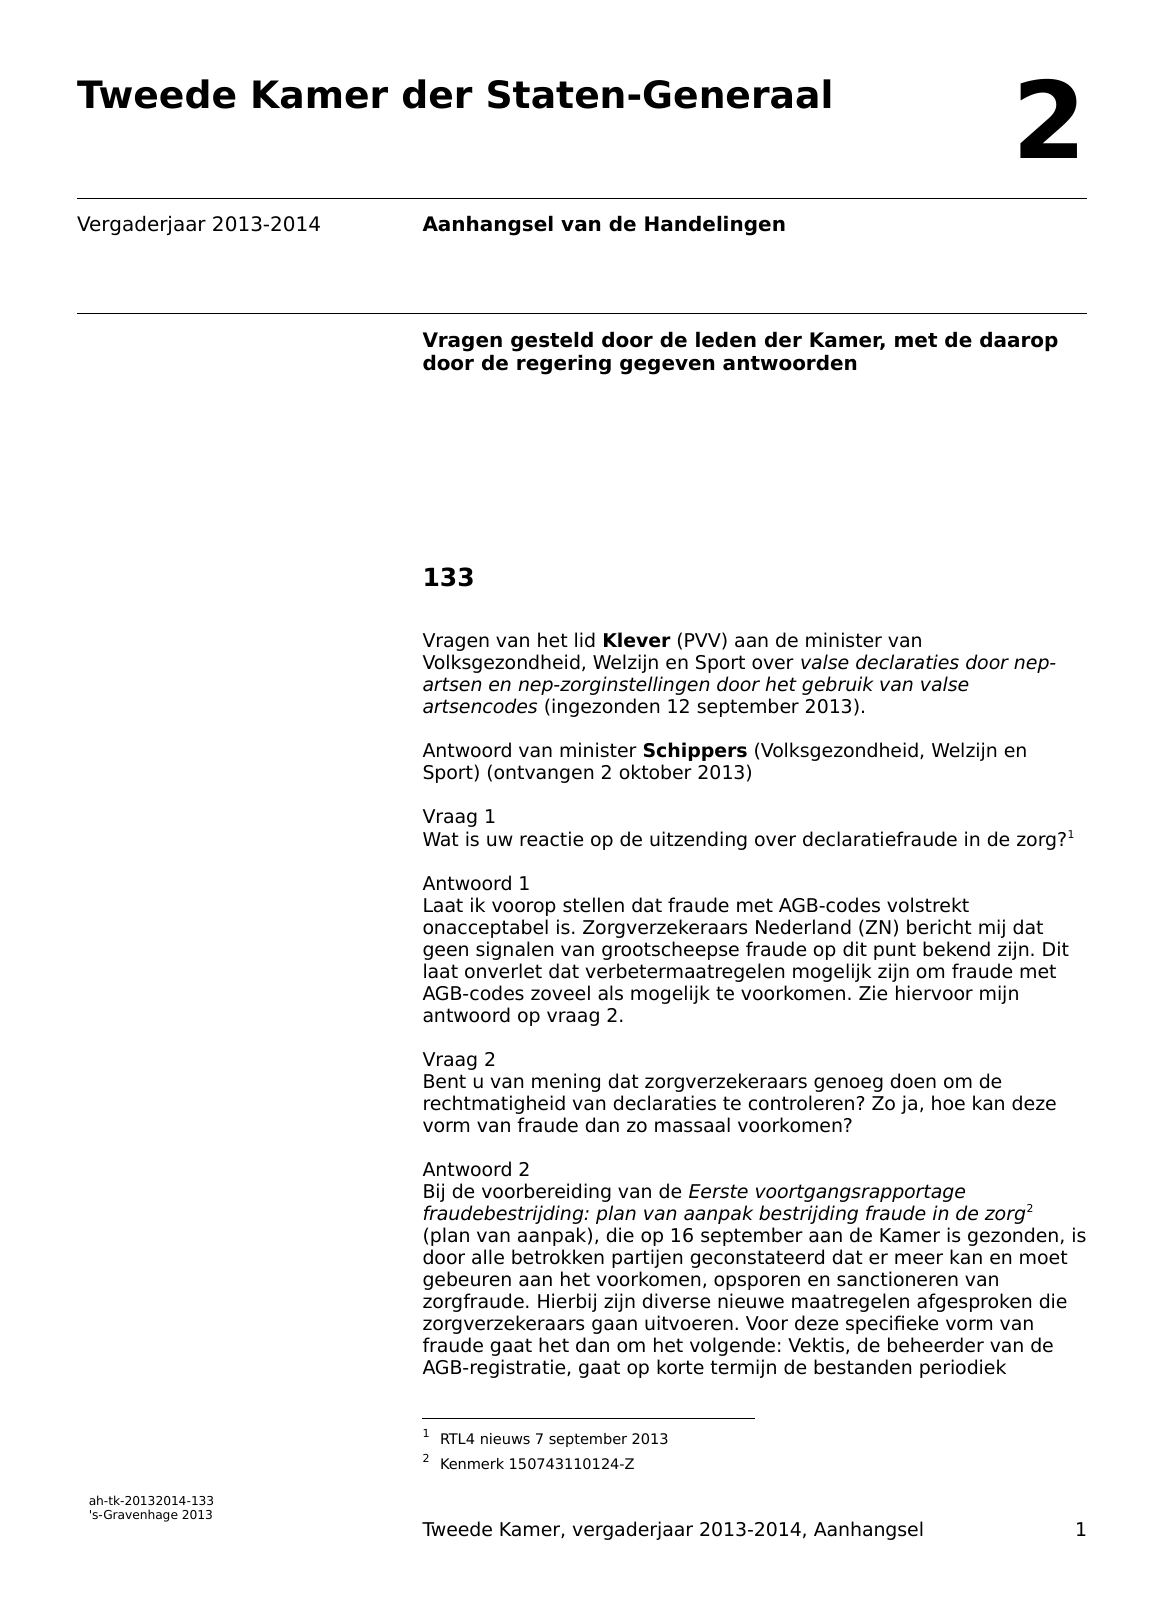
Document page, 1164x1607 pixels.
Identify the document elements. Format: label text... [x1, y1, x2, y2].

text 133 [422, 563, 1087, 592]
table_cell Aanhangsel van de Handelingen [422, 199, 1087, 313]
table_header 2 [886, 59, 1087, 198]
table_cell Vragen gesteld door de leden der Kamer, met de daarop door de regering gegeven antwoorden [422, 314, 1087, 375]
text Antwoord 1 [422, 873, 1087, 894]
text Vraag 2 [422, 1049, 1087, 1071]
text RTL4 nieuws 7 september 2013 [422, 1427, 1087, 1449]
table_cell Vergaderjaar 2013-2014 [77, 199, 422, 313]
text Laat ik voorop stellen dat fraude met AGB-codes volstrekt onacceptabel is. Zorgverzekeraars Nederland (ZN) bericht mij dat geen signalen van grootscheepse fraude op dit punt bekend zijn. Dit laat onverlet dat verbetermaatregelen mogelijk zijn om fraude met AGB-codes zoveel als mogelijk te voorkomen. Zie hiervoor mijn antwoord op vraag 2. [422, 894, 1087, 1026]
text Vragen van het lid Klever (PVV) aan de minister van Volksgezondheid, Welzijn en Sport over valse declaraties door nep-artsen en nep-zorginstellingen door het gebruik van valse artsencodes (ingezonden 12 september 2013). [422, 630, 1087, 718]
text ah-tk-20132014-133 [88, 1494, 323, 1508]
text Kenmerk 150743110124-Z [422, 1452, 1087, 1474]
text Antwoord van minister Schippers (Volksgezondheid, Welzijn en Sport) (ontvangen 2 oktober 2013) [422, 740, 1087, 784]
text Vraag 1 [422, 806, 1087, 828]
table_header Tweede Kamer der Staten-Generaal [77, 59, 886, 198]
text Antwoord 2 [422, 1159, 1087, 1181]
text Bij de voorbereiding van de Eerste voortgangsrapportage fraudebestrijding: plan van aanpak bestrijding fraude in de zorg (plan van aanpak), die op 16 september aan de Kamer is gezonden, is door alle betrokken partijen geconstateerd dat er meer kan en moet gebeuren aan het voorkomen, opsporen en sanctioneren van zorgfraude. Hierbij zijn diverse nieuwe maatregelen afgesproken die zorgverzekeraars gaan uitvoeren. Voor deze specifieke vorm van fraude gaat het dan om het volgende: Vektis, de beheerder van de AGB-registratie, gaat op korte termijn de bestanden periodiek [422, 1181, 1087, 1378]
table_cell [77, 314, 422, 375]
text 's-Gravenhage 2013 [88, 1508, 323, 1522]
text Wat is uw reactie op de uitzending over declaratiefraude in de zorg? [422, 828, 1087, 850]
text Bent u van mening dat zorgverzekeraars genoeg doen om de rechtmatigheid van declaraties te controleren? Zo ja, hoe kan deze vorm van fraude dan zo massaal voorkomen? [422, 1071, 1087, 1137]
